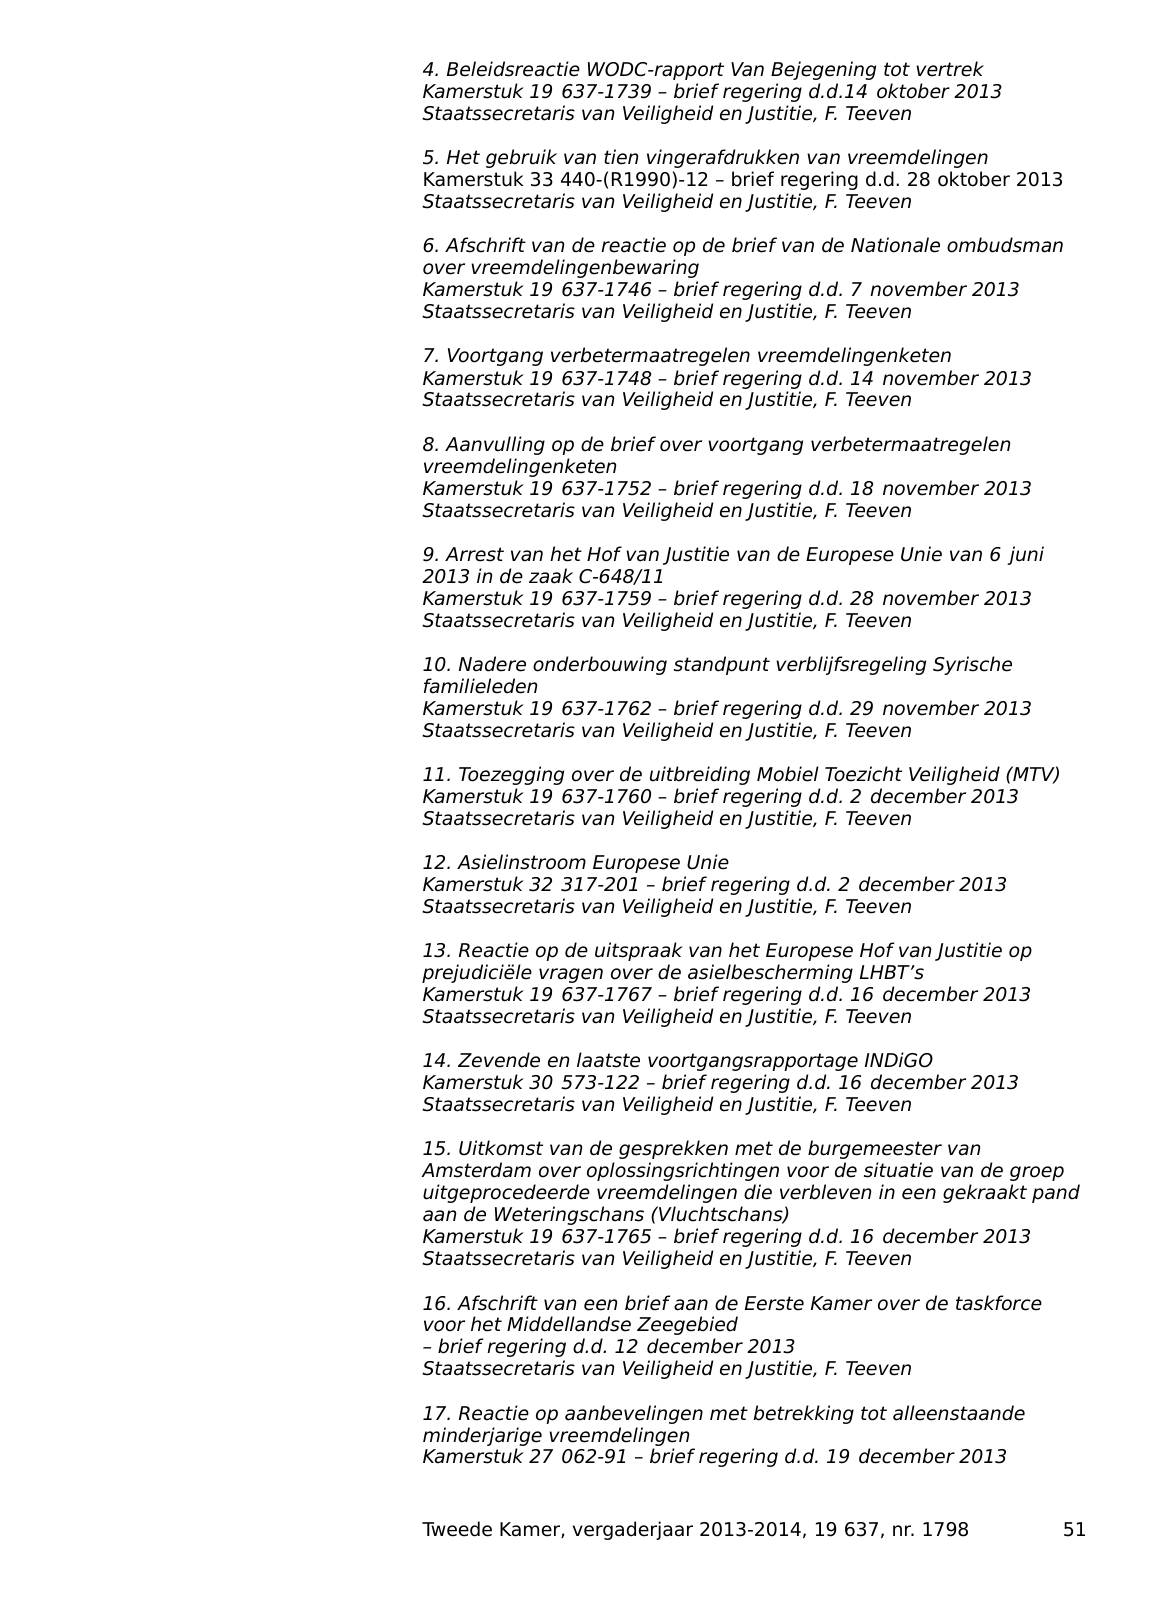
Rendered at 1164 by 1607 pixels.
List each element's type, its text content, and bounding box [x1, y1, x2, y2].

text 16. Afschrift van een brief aan de Eerste Kamer over de taskforce voor het Middellandse Zeegebied [422, 1292, 1087, 1336]
text Staatssecretaris van Veiligheid en Justitie, F. Teeven [422, 1094, 1087, 1116]
text 13. Reactie op de uitspraak van het Europese Hof van Justitie op prejudiciële vragen over de asielbescherming LHBT’s [422, 940, 1087, 984]
text – brief regering d.d. 12 december 2013 [422, 1336, 1087, 1358]
text Staatssecretaris van Veiligheid en Justitie, F. Teeven [422, 103, 1087, 125]
text Kamerstuk 30 573-122 – brief regering d.d. 16 december 2013 [422, 1072, 1087, 1094]
text 6. Afschrift van de reactie op de brief van de Nationale ombudsman over vreemdelingenbewaring [422, 235, 1087, 279]
text Staatssecretaris van Veiligheid en Justitie, F. Teeven [422, 301, 1087, 323]
text 12. Asielinstroom Europese Unie [422, 852, 1087, 874]
text Kamerstuk 19 637-1760 – brief regering d.d. 2 december 2013 [422, 786, 1087, 808]
text Kamerstuk 19 637-1762 – brief regering d.d. 29 november 2013 [422, 698, 1087, 720]
text 9. Arrest van het Hof van Justitie van de Europese Unie van 6 juni 2013 in de zaak C-648/11 [422, 544, 1087, 588]
text Staatssecretaris van Veiligheid en Justitie, F. Teeven [422, 1006, 1087, 1028]
text 7. Voortgang verbetermaatregelen vreemdelingenketen [422, 345, 1087, 367]
text 15. Uitkomst van de gesprekken met de burgemeester van Amsterdam over oplossingsrichtingen voor de situatie van de groep uitgeprocedeerde vreemdelingen die verbleven in een gekraakt pand aan de Weteringschans (Vluchtschans) [422, 1138, 1087, 1226]
text Staatssecretaris van Veiligheid en Justitie, F. Teeven [422, 191, 1087, 213]
text Kamerstuk 19 637-1746 – brief regering d.d. 7 november 2013 [422, 279, 1087, 301]
text Kamerstuk 32 317-201 – brief regering d.d. 2 december 2013 [422, 874, 1087, 896]
text Kamerstuk 19 637-1752 – brief regering d.d. 18 november 2013 [422, 477, 1087, 499]
text 14. Zevende en laatste voortgangsrapportage INDiGO [422, 1050, 1087, 1072]
text Kamerstuk 19 637-1739 – brief regering d.d.14 oktober 2013 [422, 81, 1087, 103]
text Kamerstuk 19 637-1767 – brief regering d.d. 16 december 2013 [422, 984, 1087, 1006]
text Staatssecretaris van Veiligheid en Justitie, F. Teeven [422, 389, 1087, 411]
text Staatssecretaris van Veiligheid en Justitie, F. Teeven [422, 808, 1087, 830]
text Staatssecretaris van Veiligheid en Justitie, F. Teeven [422, 720, 1087, 742]
text 5. Het gebruik van tien vingerafdrukken van vreemdelingen [422, 147, 1087, 169]
text 10. Nadere onderbouwing standpunt verblijfsregeling Syrische familieleden [422, 654, 1087, 698]
text 11. Toezegging over de uitbreiding Mobiel Toezicht Veiligheid (MTV) [422, 764, 1087, 786]
text 4. Beleidsreactie WODC-rapport Van Bejegening tot vertrek [422, 59, 1087, 81]
text Kamerstuk 33 440-(R1990)-12 – brief regering d.d. 28 oktober 2013 [422, 169, 1087, 191]
text Kamerstuk 19 637-1748 – brief regering d.d. 14 november 2013 [422, 367, 1087, 389]
text Staatssecretaris van Veiligheid en Justitie, F. Teeven [422, 1248, 1087, 1270]
text Kamerstuk 27 062-91 – brief regering d.d. 19 december 2013 [422, 1446, 1087, 1468]
text Staatssecretaris van Veiligheid en Justitie, F. Teeven [422, 896, 1087, 918]
text Staatssecretaris van Veiligheid en Justitie, F. Teeven [422, 499, 1087, 521]
text 8. Aanvulling op de brief over voortgang verbetermaatregelen vreemdelingenketen [422, 433, 1087, 477]
text Kamerstuk 19 637-1759 – brief regering d.d. 28 november 2013 [422, 588, 1087, 609]
text Staatssecretaris van Veiligheid en Justitie, F. Teeven [422, 609, 1087, 632]
text Staatssecretaris van Veiligheid en Justitie, F. Teeven [422, 1358, 1087, 1380]
text 17. Reactie op aanbevelingen met betrekking tot alleenstaande minderjarige vreemdelingen [422, 1402, 1087, 1446]
text Kamerstuk 19 637-1765 – brief regering d.d. 16 december 2013 [422, 1226, 1087, 1248]
